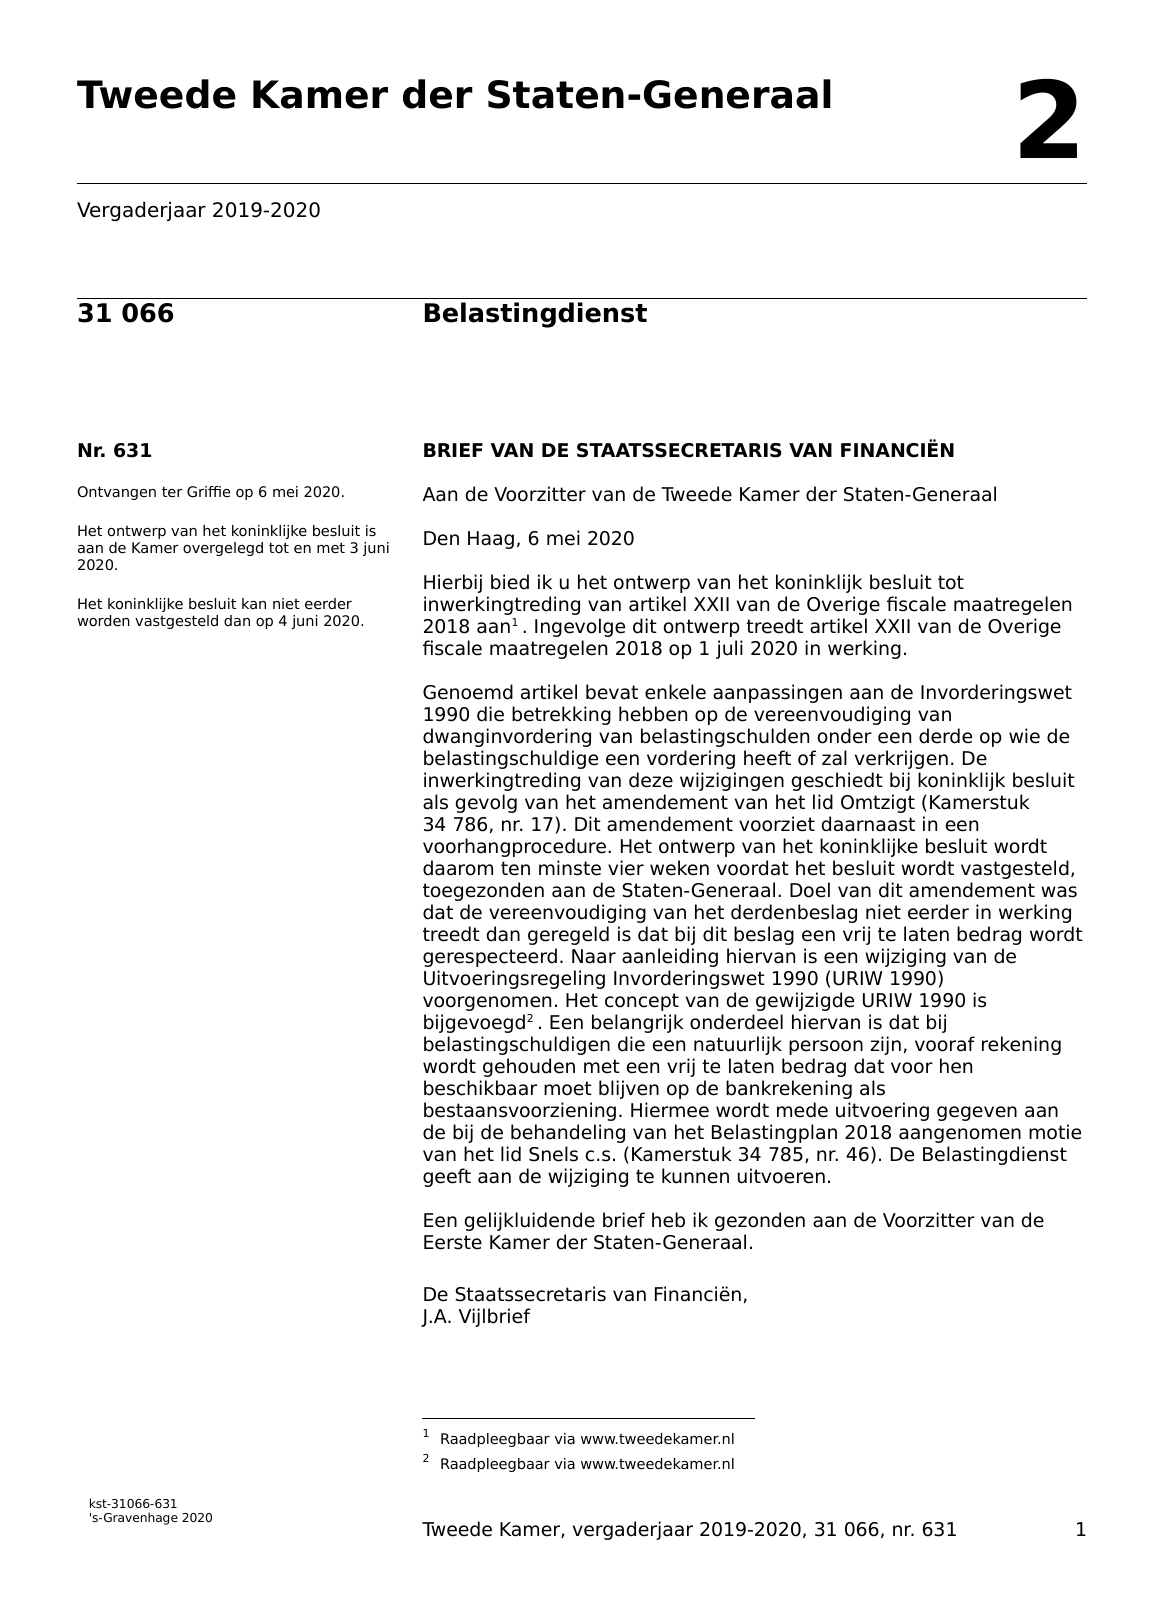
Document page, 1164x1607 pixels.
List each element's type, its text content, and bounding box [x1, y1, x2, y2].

table_cell Vergaderjaar 2019-2020 [77, 184, 1087, 298]
subtitle Nr. 631 BRIEF VAN DE STAATSSECRETARIS VAN FINANCIËN [77, 440, 1087, 462]
table_header 2 [886, 59, 1087, 183]
text Hierbij bied ik u het ontwerp van het koninklijk besluit tot inwerkingtreding van artikel XXII van de Overige fiscale maatregelen 2018 aan. Ingevolge dit ontwerp treedt artikel XXII van de Overige fiscale maatregelen 2018 op 1 juli 2020 in werking. [422, 572, 1087, 660]
subtitle 31 066 Belastingdienst [77, 299, 1087, 329]
text Een gelijkluidende brief heb ik gezonden aan de Voorzitter van de Eerste Kamer der Staten-Generaal. [422, 1210, 1087, 1254]
text Het ontwerp van het koninklijke besluit is aan de Kamer overgelegd tot en met 3 juni 2020. [77, 523, 399, 573]
text De Staatssecretaris van Financiën, J.A. Vijlbrief [422, 1284, 1087, 1328]
text [77, 573, 399, 596]
text Den Haag, 6 mei 2020 [422, 528, 1087, 550]
text Genoemd artikel bevat enkele aanpassingen aan de Invorderingswet 1990 die betrekking hebben op de vereenvoudiging van dwanginvordering van belastingschulden onder een derde op wie de belastingschuldige een vordering heeft of zal verkrijgen. De inwerkingtreding van deze wijzigingen geschiedt bij koninklijk besluit als gevolg van het amendement van het lid Omtzigt (Kamerstuk 34 786, nr. 17). Dit amendement voorziet daarnaast in een voorhangprocedure. Het ontwerp van het koninklijke besluit wordt daarom ten minste vier weken voordat het besluit wordt vastgesteld, toegezonden aan de Staten-Generaal. Doel van dit amendement was dat de vereenvoudiging van het derdenbeslag niet eerder in werking treedt dan geregeld is dat bij dit beslag een vrij te laten bedrag wordt gerespecteerd. Naar aanleiding hiervan is een wijziging van de Uitvoeringsregeling Invorderingswet 1990 (URIW 1990) voorgenomen. Het concept van de gewijzigde URIW 1990 is bijgevoegd. Een belangrijk onderdeel hiervan is dat bij belastingschuldigen die een natuurlijk persoon zijn, vooraf rekening wordt gehouden met een vrij te laten bedrag dat voor hen beschikbaar moet blijven op de bankrekening als bestaansvoorziening. Hiermee wordt mede uitvoering gegeven aan de bij de behandeling van het Belastingplan 2018 aangenomen motie van het lid Snels c.s. (Kamerstuk 34 785, nr. 46). De Belastingdienst geeft aan de wijziging te kunnen uitvoeren. [422, 682, 1087, 1188]
text 's-Gravenhage 2020 [88, 1511, 323, 1525]
text [77, 501, 399, 523]
text Het koninklijke besluit kan niet eerder worden vastgesteld dan op 4 juni 2020. [77, 596, 399, 629]
table_header Tweede Kamer der Staten-Generaal [77, 59, 886, 183]
text kst-31066-631 [88, 1497, 323, 1511]
text Aan de Voorzitter van de Tweede Kamer der Staten-Generaal [422, 484, 1087, 506]
text Raadpleegbaar via www.tweedekamer.nl [422, 1427, 1087, 1449]
text Raadpleegbaar via www.tweedekamer.nl [422, 1452, 1087, 1474]
text Ontvangen ter Griffie op 6 mei 2020. [77, 484, 399, 501]
